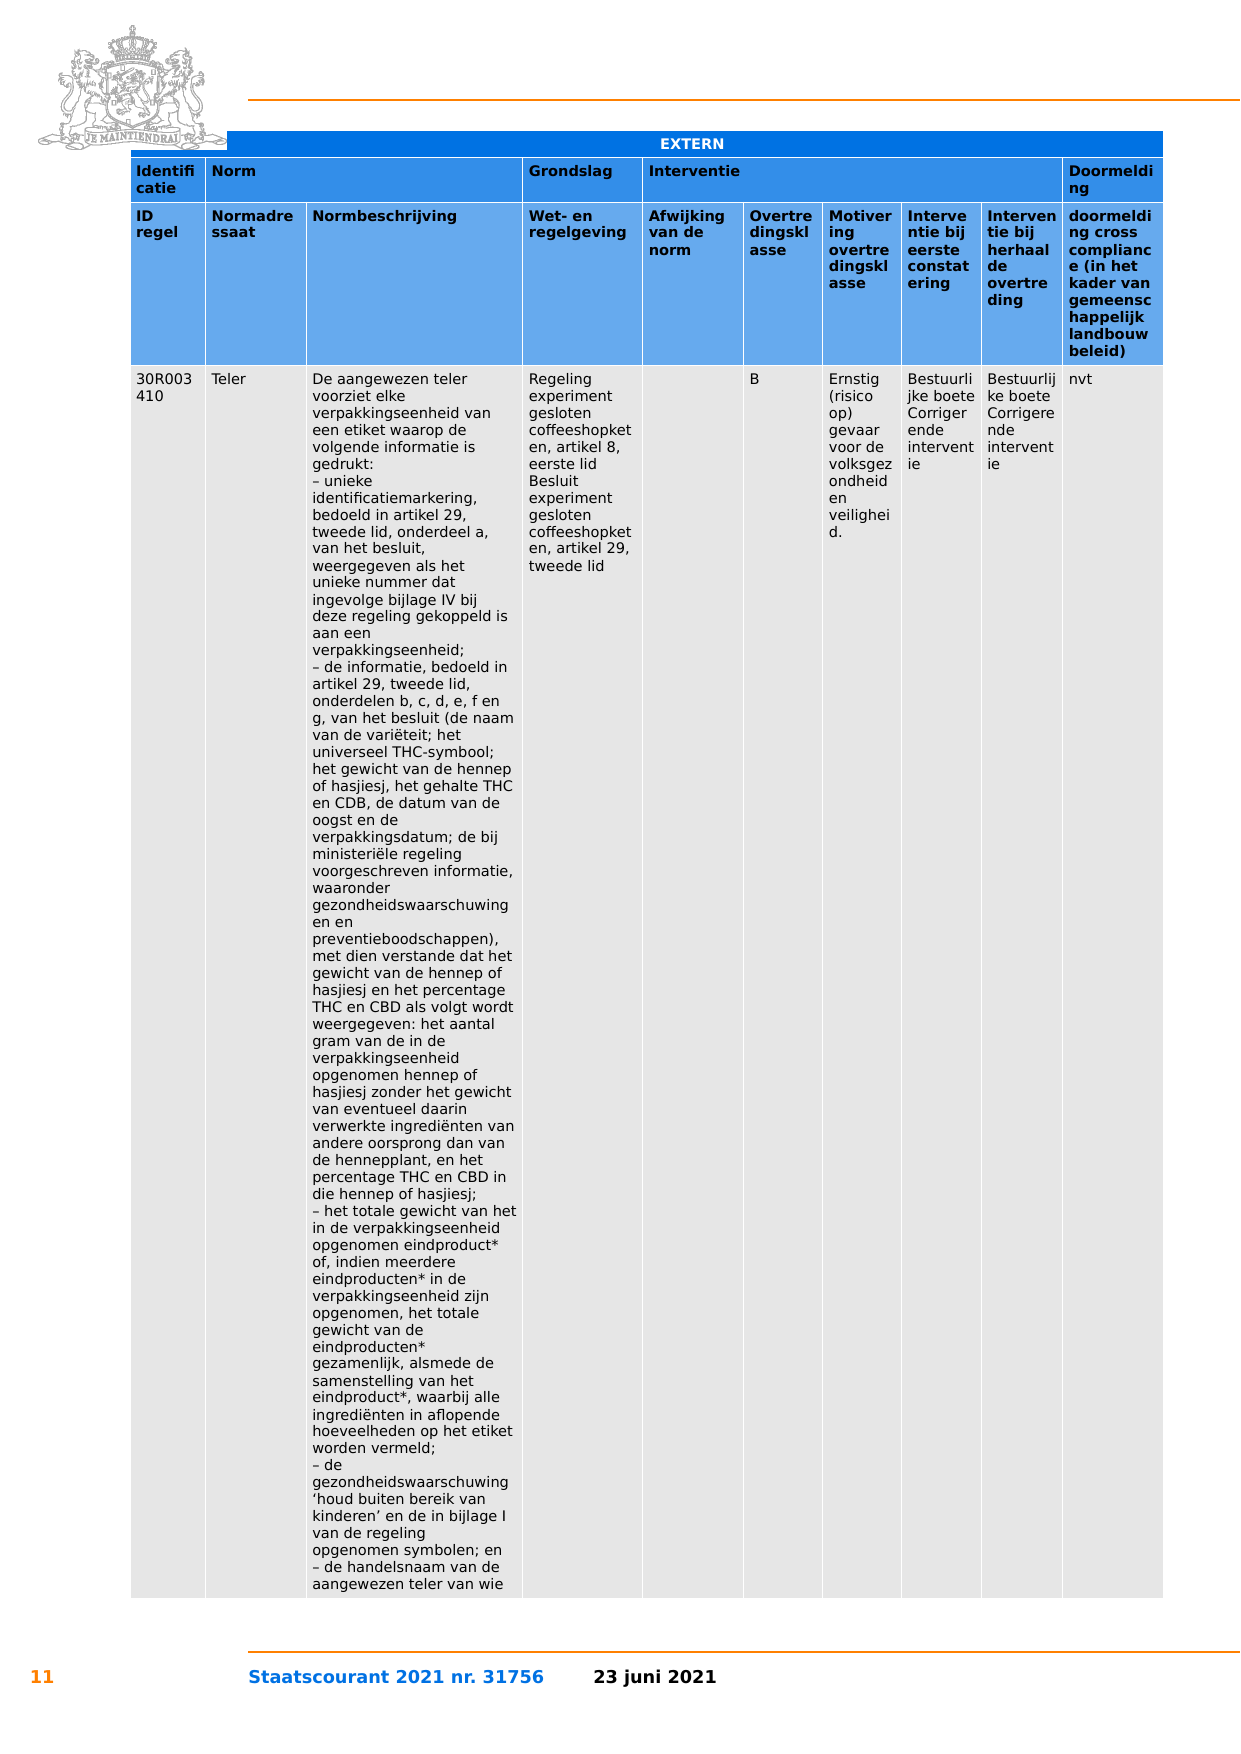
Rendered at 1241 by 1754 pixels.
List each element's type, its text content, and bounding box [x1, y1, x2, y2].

table_cell De aangewezen teler voorziet elke verpakkingseenheid van een etiket waarop de volgende informatie is gedrukt: – unieke identificatiemarkering, bedoeld in artikel 29, tweede lid, onderdeel a, van het besluit, weergegeven als het unieke nummer dat ingevolge bijlage IV bij deze regeling gekoppeld is aan een verpakkingseenheid; – de informatie, bedoeld in artikel 29, tweede lid, onderdelen b, c, d, e, f en g, van het besluit (de naam van de variëteit; het universeel THC-symbool; het gewicht van de hennep of hasjiesj, het gehalte THC en CDB, de datum van de oogst en de verpakkingsdatum; de bij ministeriële regeling voorgeschreven informatie, waaronder gezondheidswaarschuwingen en preventieboodschappen), met dien verstande dat het gewicht van de hennep of hasjiesj en het percentage THC en CBD als volgt wordt weergegeven: het aantal gram van de in de verpakkingseenheid opgenomen hennep of hasjiesj zonder het gewicht van eventueel daarin verwerkte ingrediënten van andere oorsprong dan van de hennepplant, en het percentage THC en CBD in die hennep of hasjiesj; – het totale gewicht van het in de verpakkingseenheid opgenomen eindproduct* of, indien meerdere eindproducten* in de verpakkingseenheid zijn opgenomen, het totale gewicht van de eindproducten* gezamenlijk, alsmede de samenstelling van het eindproduct*, waarbij alle ingrediënten in aflopende hoeveelheden op het etiket worden vermeld; – de gezondheidswaarschuwing ‘houd buiten bereik van kinderen’ en de in bijlage I van de regeling opgenomen symbolen; en – de handelsnaam van de aangewezen teler van wie [307, 366, 522, 1598]
table_header EXTERN [131, 131, 1163, 157]
table_cell Doormelding [1063, 158, 1163, 202]
table_cell Wet- en regelgeving [523, 203, 642, 365]
table_cell Bestuurlijke boete Corrigerende interventie [982, 366, 1062, 1598]
table_cell Teler [206, 366, 306, 1598]
picture [38, 25, 227, 150]
table_cell Interventie [643, 158, 1062, 202]
table_cell Grondslag [523, 158, 642, 202]
table_cell 30R003410 [131, 366, 205, 1598]
table_cell Interventie bij herhaalde overtreding [982, 203, 1062, 365]
table_cell Identificatie [131, 158, 205, 202]
table_cell ID regel [131, 203, 205, 365]
table_cell [643, 366, 743, 1598]
table_cell Motivering overtredingsklasse [823, 203, 901, 365]
table_cell B [744, 366, 822, 1598]
table_cell Overtredingsklasse [744, 203, 822, 365]
table_cell Regeling experiment gesloten coffeeshopketen, artikel 8, eerste lid Besluit experiment gesloten coffeeshopketen, artikel 29, tweede lid [523, 366, 642, 1598]
table_cell Interventie bij eerste constatering [902, 203, 981, 365]
table_cell nvt [1063, 366, 1163, 1598]
table_cell Ernstig (risico op) gevaar voor de volksgezondheid en veiligheid. [823, 366, 901, 1598]
table_cell doormelding cross compliance (in het kader van gemeenschappelijk landbouwbeleid) [1063, 203, 1163, 365]
table_cell Afwijking van de norm [643, 203, 743, 365]
table_cell Normadressaat [206, 203, 306, 365]
table_cell Bestuurlijke boete Corrigerende interventie [902, 366, 981, 1598]
table_cell Normbeschrijving [307, 203, 522, 365]
table_cell Norm [206, 158, 522, 202]
